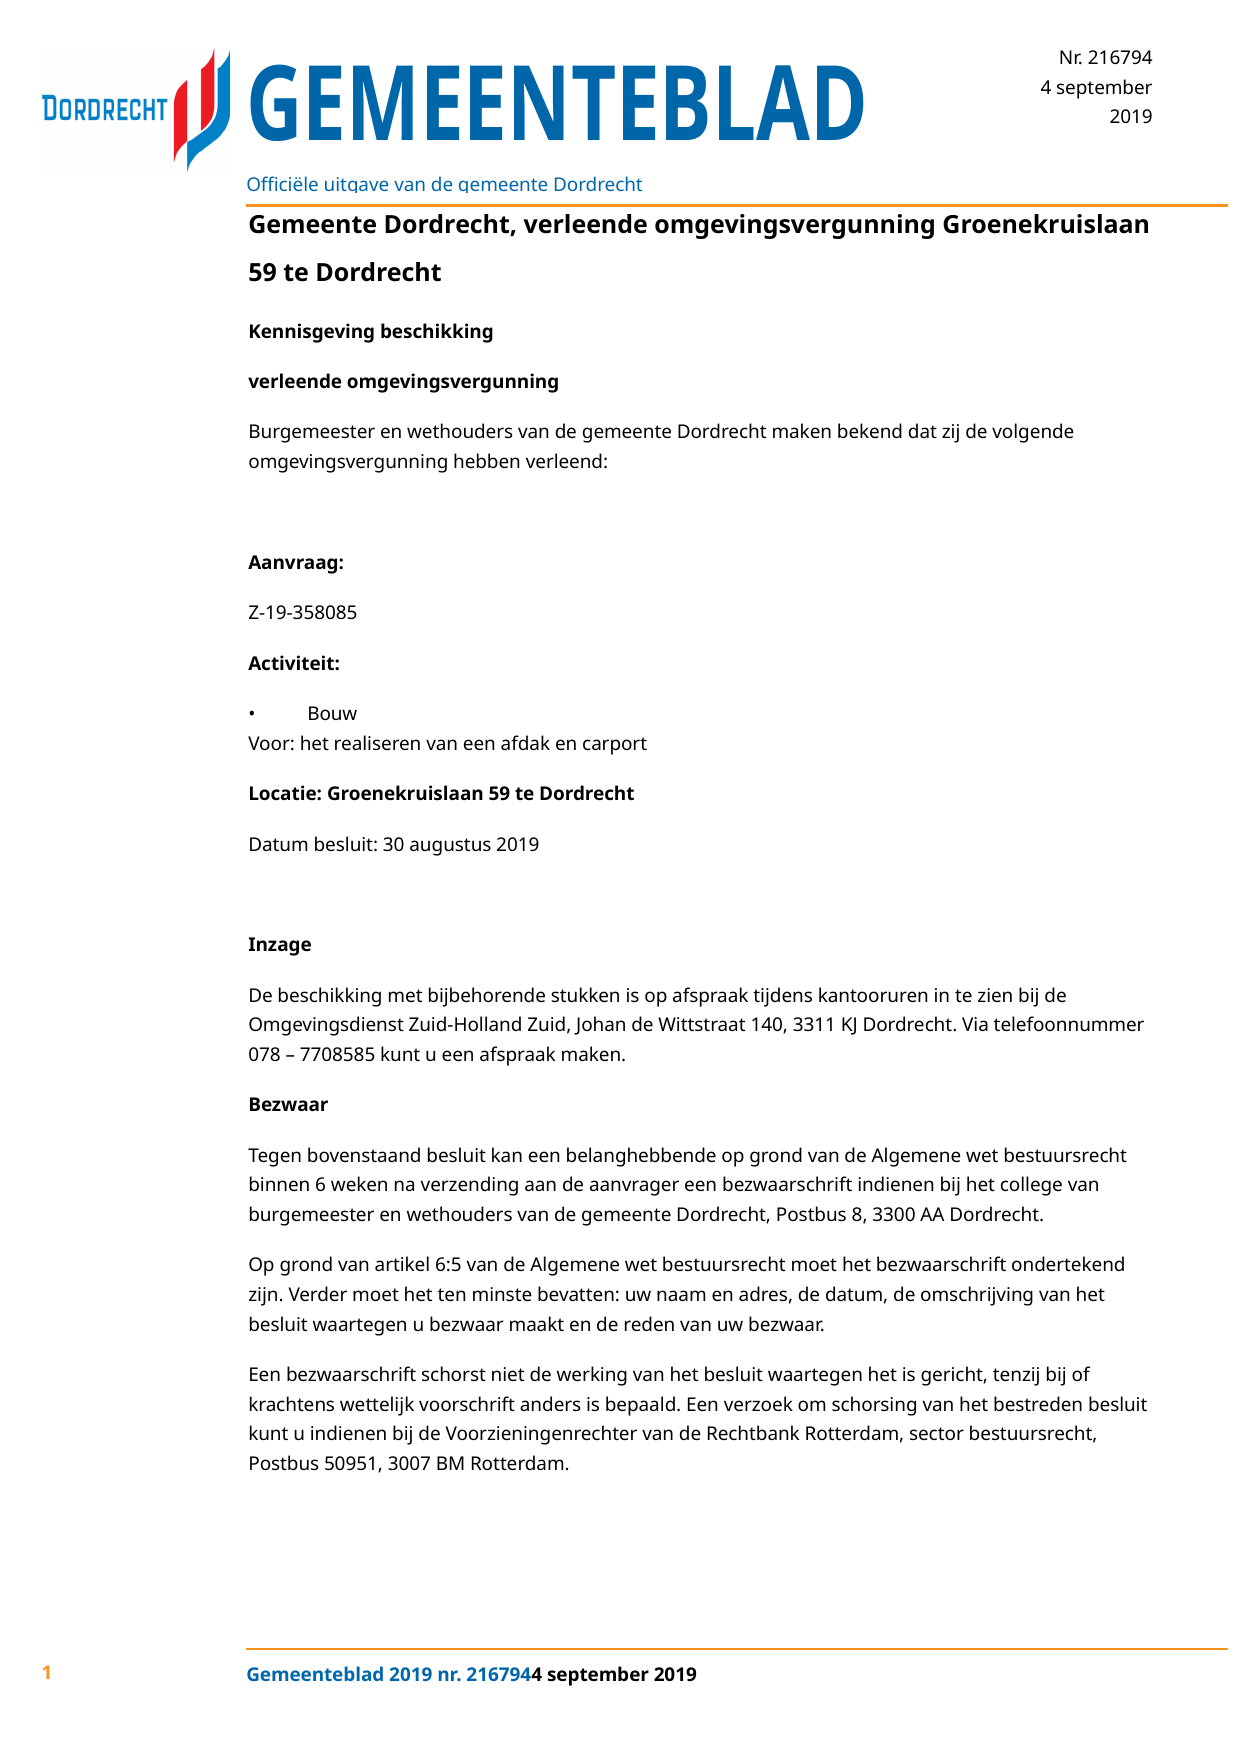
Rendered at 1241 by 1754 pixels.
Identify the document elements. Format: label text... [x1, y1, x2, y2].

text Gemeente Dordrecht, verleende omgevingsvergunning Groenekruislaan 59 te Dordrecht [248, 207, 1152, 288]
text Locatie: Groenekruislaan 59 te Dordrecht [248, 780, 1152, 806]
text Op grond van artikel 6:5 van de Algemene wet bestuursrecht moet het bezwaarschrift ondertekend zijn. Verder moet het ten minste bevatten: uw naam en adres, de datum, de omschrijving van het besluit waartegen u bezwaar maakt en de reden van uw bezwaar. [248, 1252, 1152, 1337]
text Aanvraag: [248, 549, 1152, 575]
text Inzage [248, 932, 1152, 957]
list Bouw [248, 700, 1152, 726]
text De beschikking met bijbehorende stukken is op afspraak tijdens kantooruren in te zien bij de Omgevingsdienst Zuid-Holland Zuid, Johan de Wittstraat 140, 3311 KJ Dordrecht. Via telefoonnummer 078 – 7708585 kunt u een afspraak maken. [248, 982, 1152, 1067]
text verleende omgevingsvergunning [248, 368, 1152, 394]
text Activiteit: [248, 650, 1152, 676]
text Datum besluit: 30 augustus 2019 [248, 831, 1152, 857]
text Burgemeester en wethouders van de gemeente Dordrecht maken bekend dat zij de volgende omgevingsvergunning hebben verleend: [248, 419, 1152, 474]
text Z-19-358085 [248, 599, 1152, 625]
picture [41, 47, 231, 172]
text Een bezwaarschrift schorst niet de werking van het besluit waartegen het is gericht, tenzij bij of krachtens wettelijk voorschrift anders is bepaald. Een verzoek om schorsing van het bestreden besluit kunt u indienen bij de Voorzieningenrechter van de Rechtbank Rotterdam, sector bestuursrecht, Postbus 50951, 3007 BM Rotterdam. [248, 1361, 1152, 1476]
text Bezwaar [248, 1092, 1152, 1117]
text Kennisgeving beschikking [248, 318, 1152, 344]
text Voor: het realiseren van een afdak en carport [248, 730, 1152, 756]
text Tegen bovenstaand besluit kan een belanghebbende op grond van de Algemene wet bestuursrecht binnen 6 weken na verzending aan de aanvrager een bezwaarschrift indienen bij het college van burgemeester en wethouders van de gemeente Dordrecht, Postbus 8, 3300 AA Dordrecht. [248, 1142, 1152, 1227]
